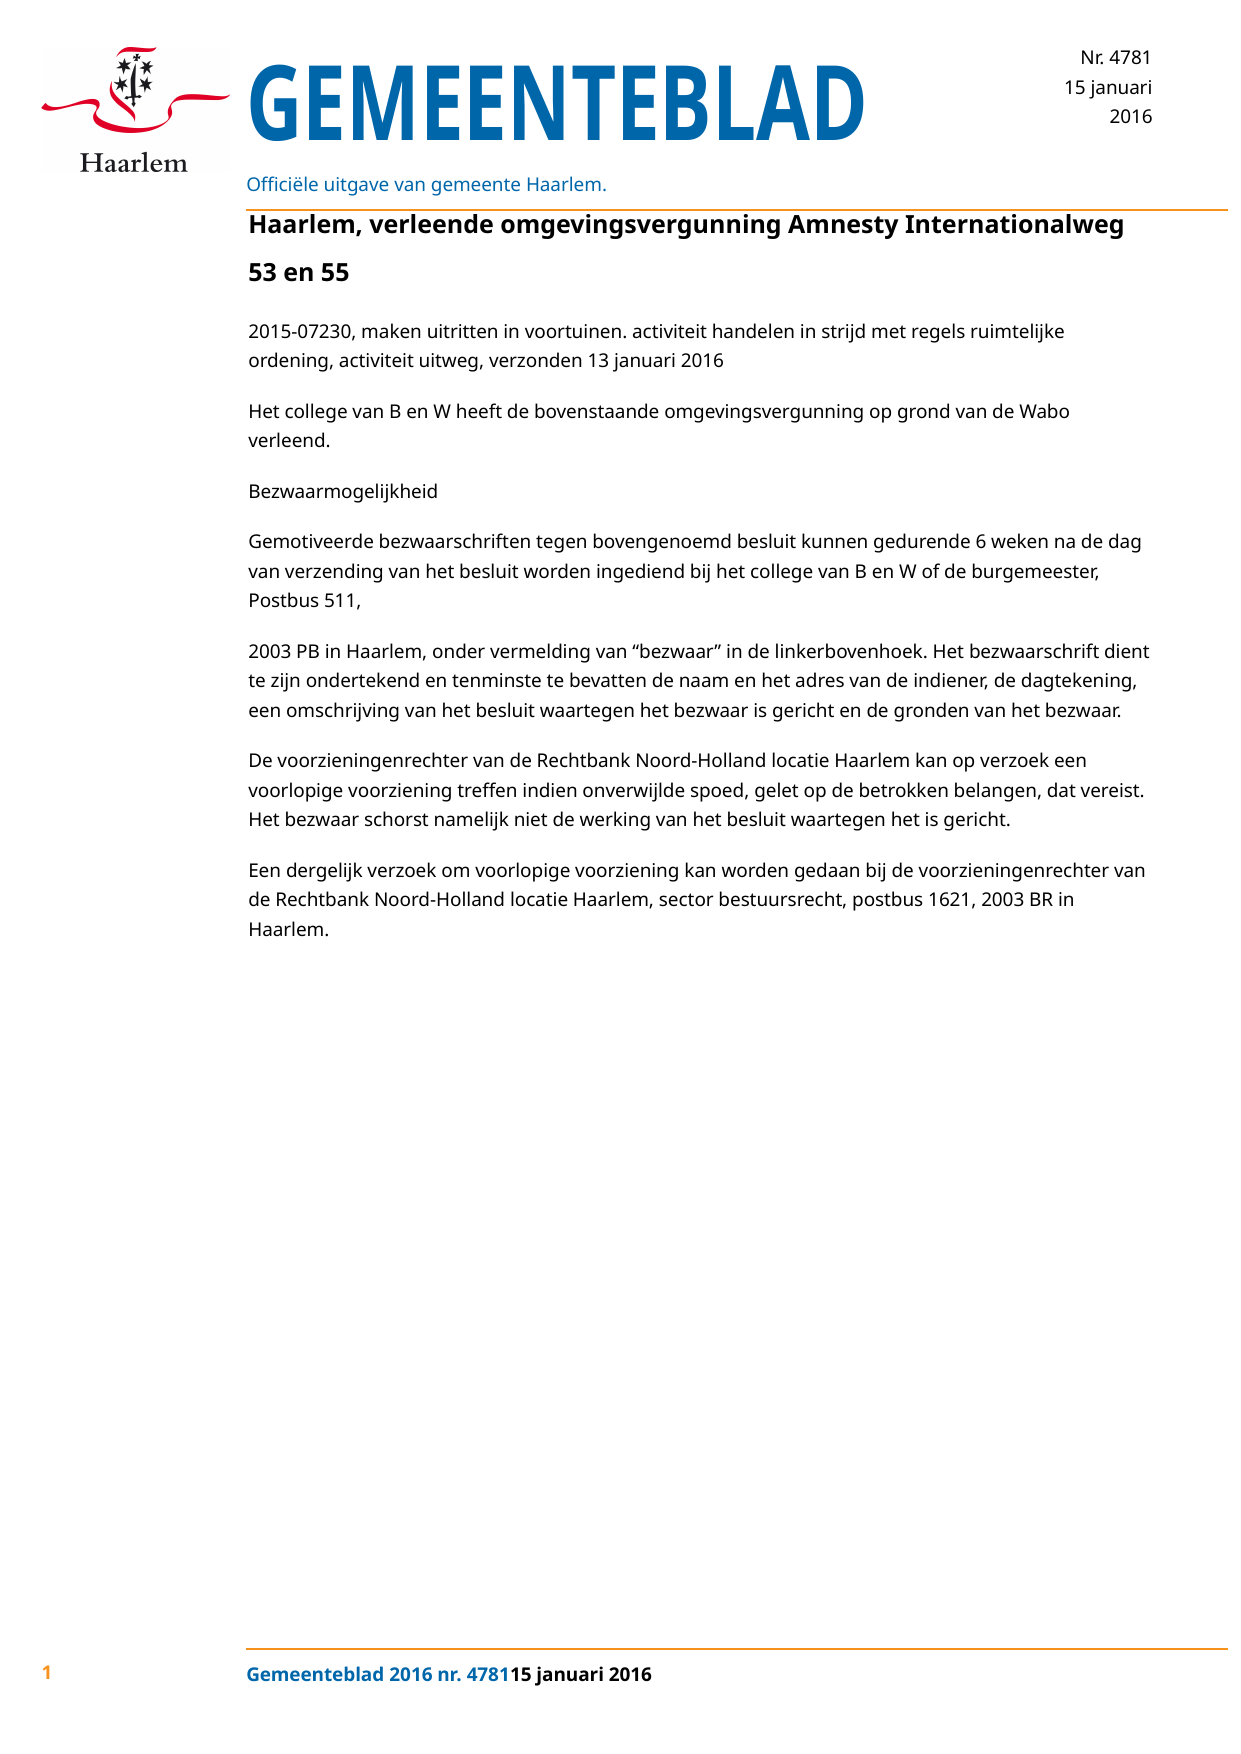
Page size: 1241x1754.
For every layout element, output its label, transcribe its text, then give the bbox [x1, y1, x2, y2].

text 2003 PB in Haarlem, onder vermelding van “bezwaar” in de linkerbovenhoek. Het bezwaarschrift dient te zijn ondertekend en tenminste te bevatten de naam en het adres van de indiener, de dagtekening, een omschrijving van het besluit waartegen het bezwaar is gericht en de gronden van het bezwaar. [248, 638, 1152, 723]
text Haarlem, verleende omgevingsvergunning Amnesty Internationalweg 53 en 55 [248, 211, 1152, 288]
text De voorzieningenrechter van de Rechtbank Noord-Holland locatie Haarlem kan op verzoek een voorlopige voorziening treffen indien onverwijlde spoed, gelet op de betrokken belangen, dat vereist. Het bezwaar schorst namelijk niet de werking van het besluit waartegen het is gericht. [248, 747, 1152, 832]
text 2015-07230, maken uitritten in voortuinen. activiteit handelen in strijd met regels ruimtelijke ordening, activiteit uitweg, verzonden 13 januari 2016 [248, 318, 1152, 373]
text Een dergelijk verzoek om voorlopige voorziening kan worden gedaan bij de voorzieningenrechter van de Rechtbank Noord-Holland locatie Haarlem, sector bestuursrecht, postbus 1621, 2003 BR in Haarlem. [248, 857, 1152, 942]
picture [41, 47, 231, 172]
text Het college van B en W heeft de bovenstaande omgevingsvergunning op grond van de Wabo verleend. [248, 398, 1152, 453]
text Bezwaarmogelijkheid [248, 478, 1152, 504]
text Gemotiveerde bezwaarschriften tegen bovengenoemd besluit kunnen gedurende 6 weken na de dag van verzending van het besluit worden ingediend bij het college van B en W of de burgemeester, Postbus 511, [248, 528, 1152, 613]
